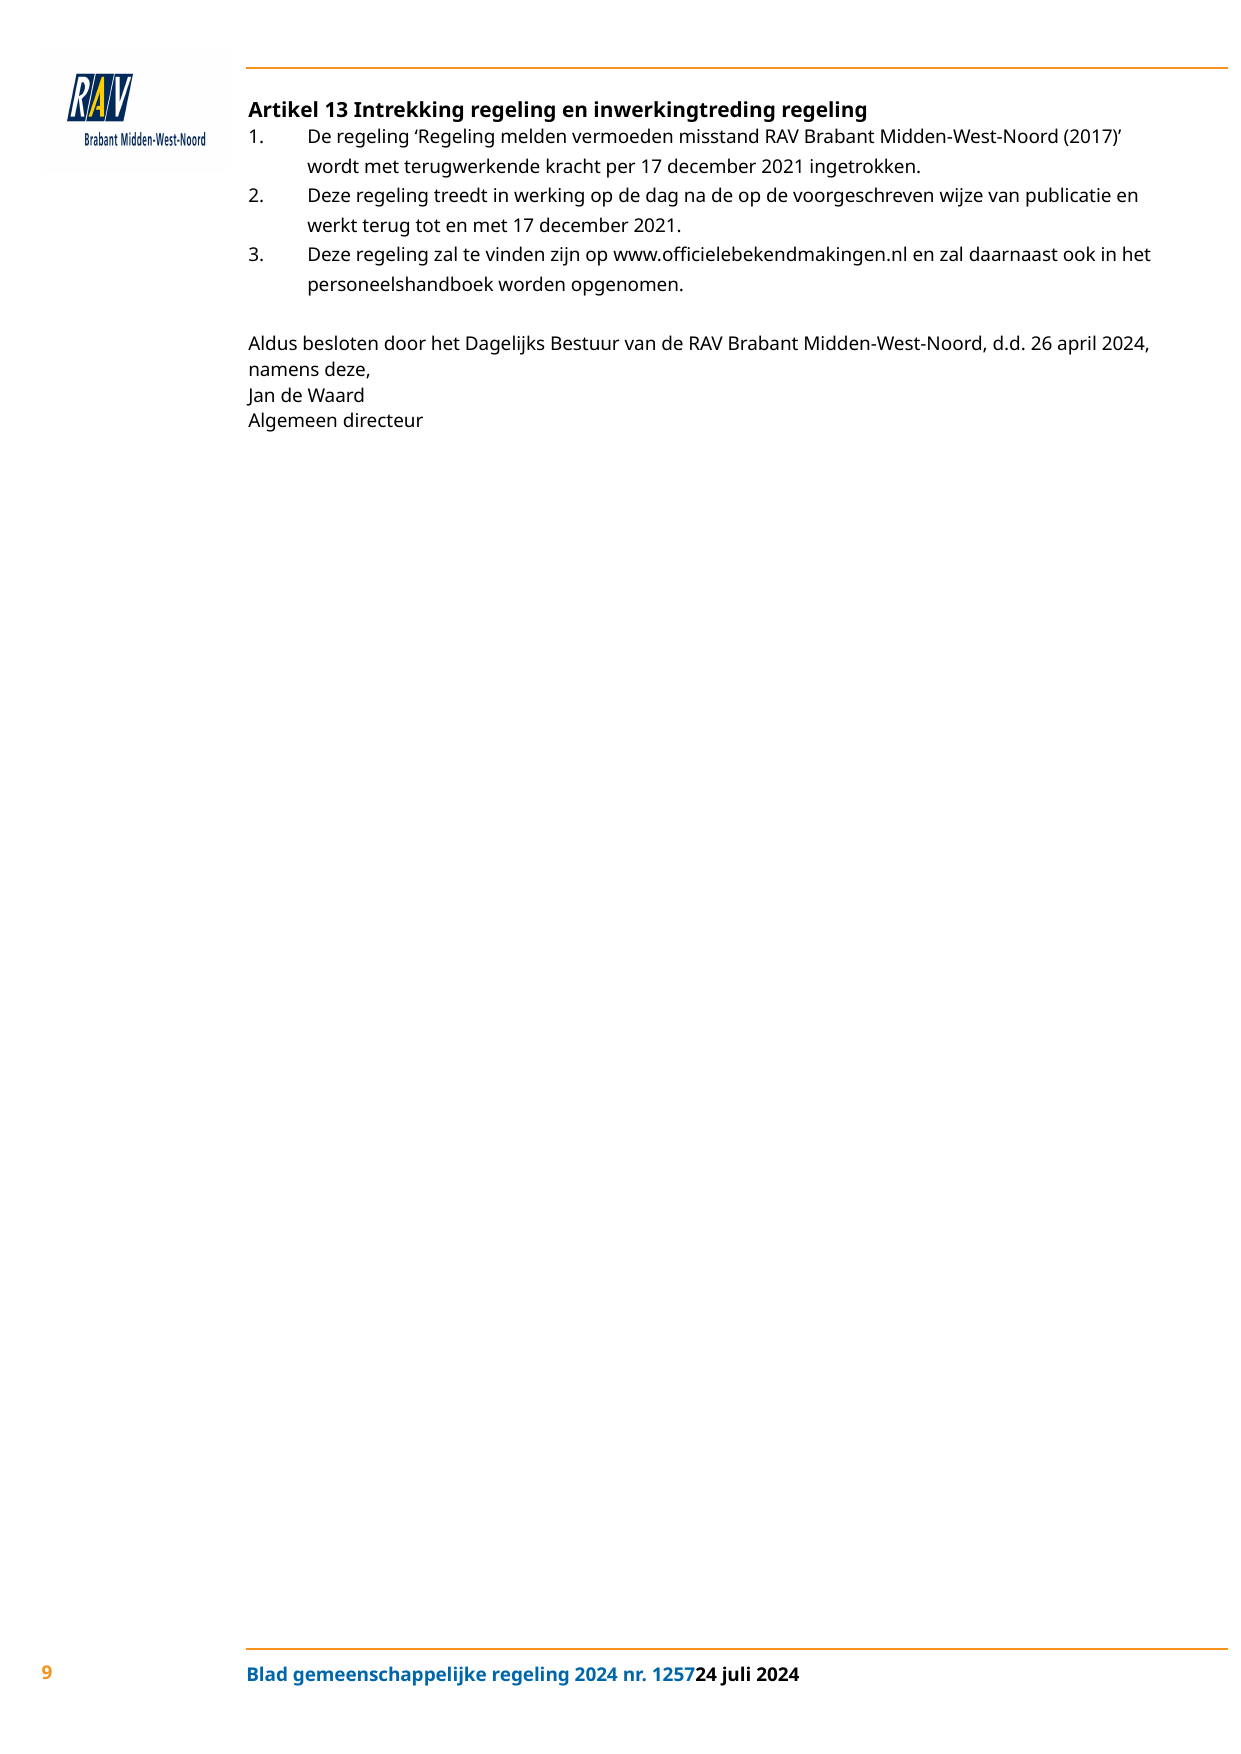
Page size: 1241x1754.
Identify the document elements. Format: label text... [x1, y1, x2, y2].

text Artikel 13 Intrekking regeling en inwerkingtreding regeling [248, 95, 1152, 123]
picture [41, 47, 231, 172]
text Jan de Waard [248, 382, 1152, 407]
list De regeling ‘Regeling melden vermoeden misstand RAV Brabant Midden-West-Noord (2017)’ wordt met terugwerkende kracht per 17 december 2021 ingetrokken. [248, 123, 1152, 178]
list Deze regeling zal te vinden zijn op www.officielebekendmakingen.nl en zal daarnaast ook in het personeelshandboek worden opgenomen. [248, 242, 1152, 297]
text Algemeen directeur [248, 407, 1152, 433]
list Deze regeling treedt in werking op de dag na de op de voorgeschreven wijze van publicatie en werkt terug tot en met 17 december 2021. [248, 182, 1152, 238]
text Aldus besloten door het Dagelijks Bestuur van de RAV Brabant Midden-West-Noord, d.d. 26 april 2024, namens deze, [248, 330, 1152, 382]
